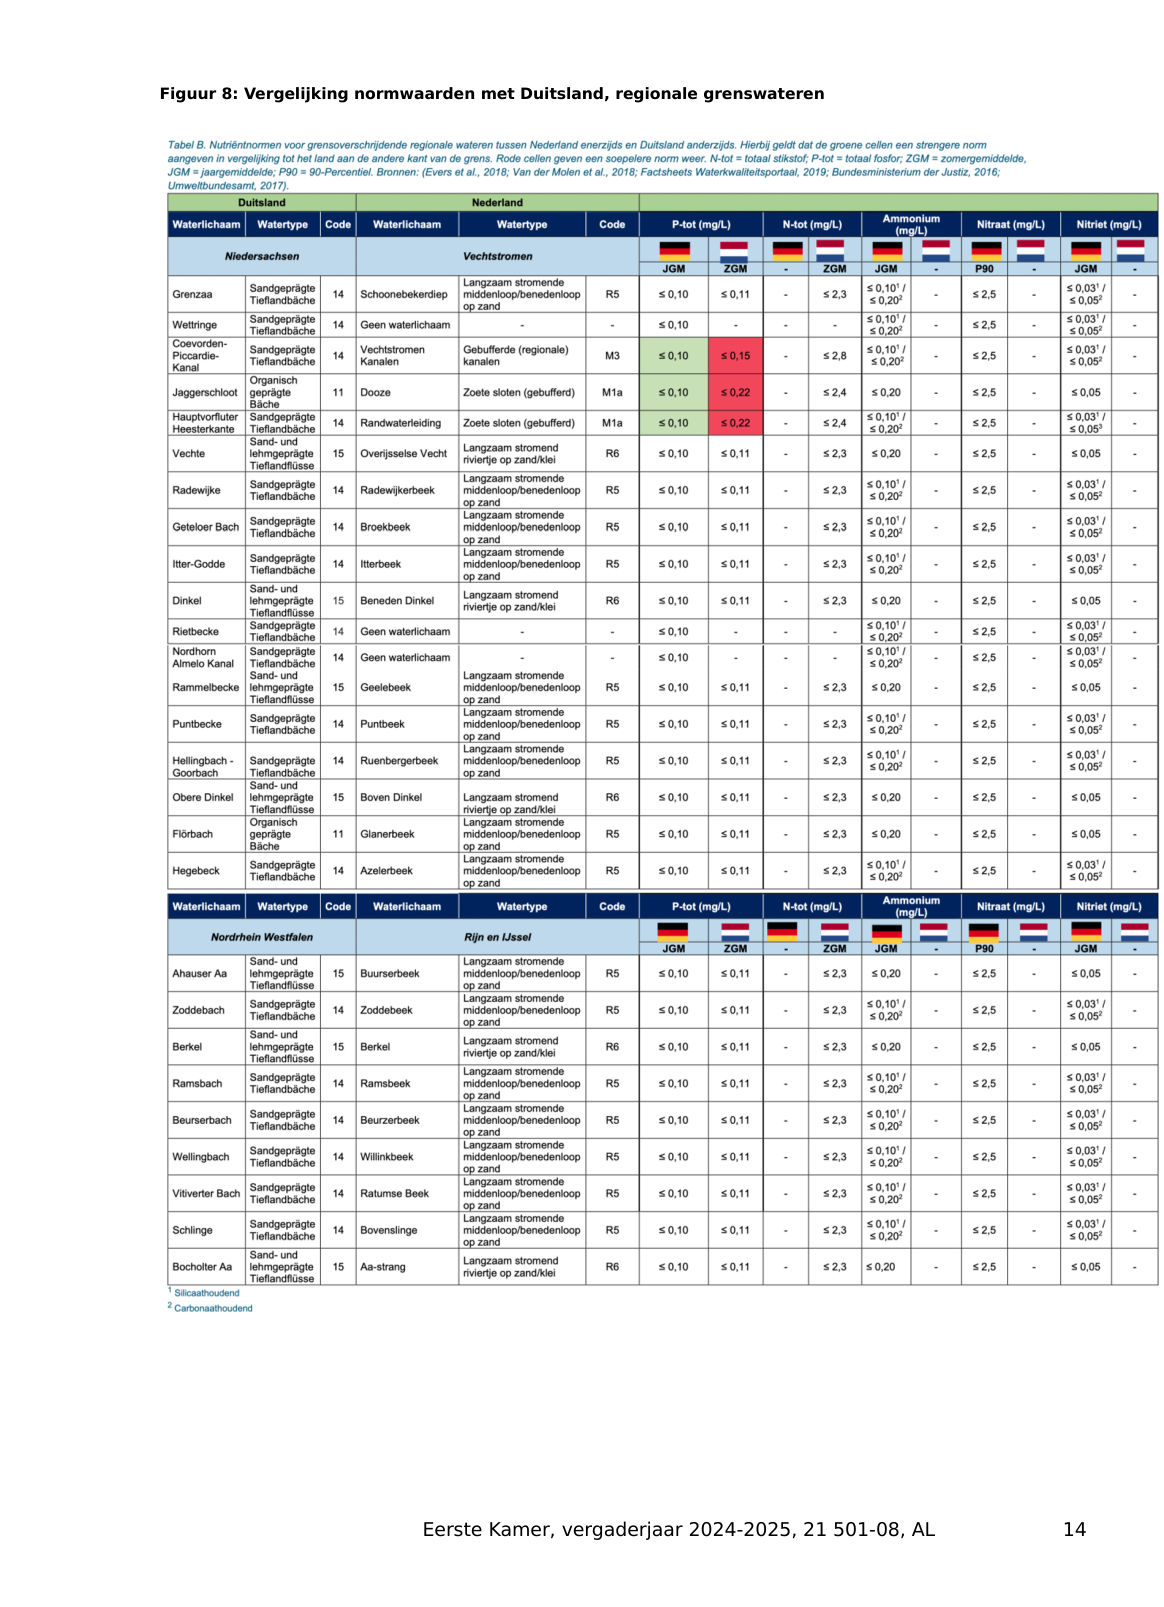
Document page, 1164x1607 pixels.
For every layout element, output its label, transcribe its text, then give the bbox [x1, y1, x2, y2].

text Figuur 8: Vergelijking normwaarden met Duitsland, regionale grenswateren [159, 85, 1163, 103]
picture [159, 137, 1164, 1319]
